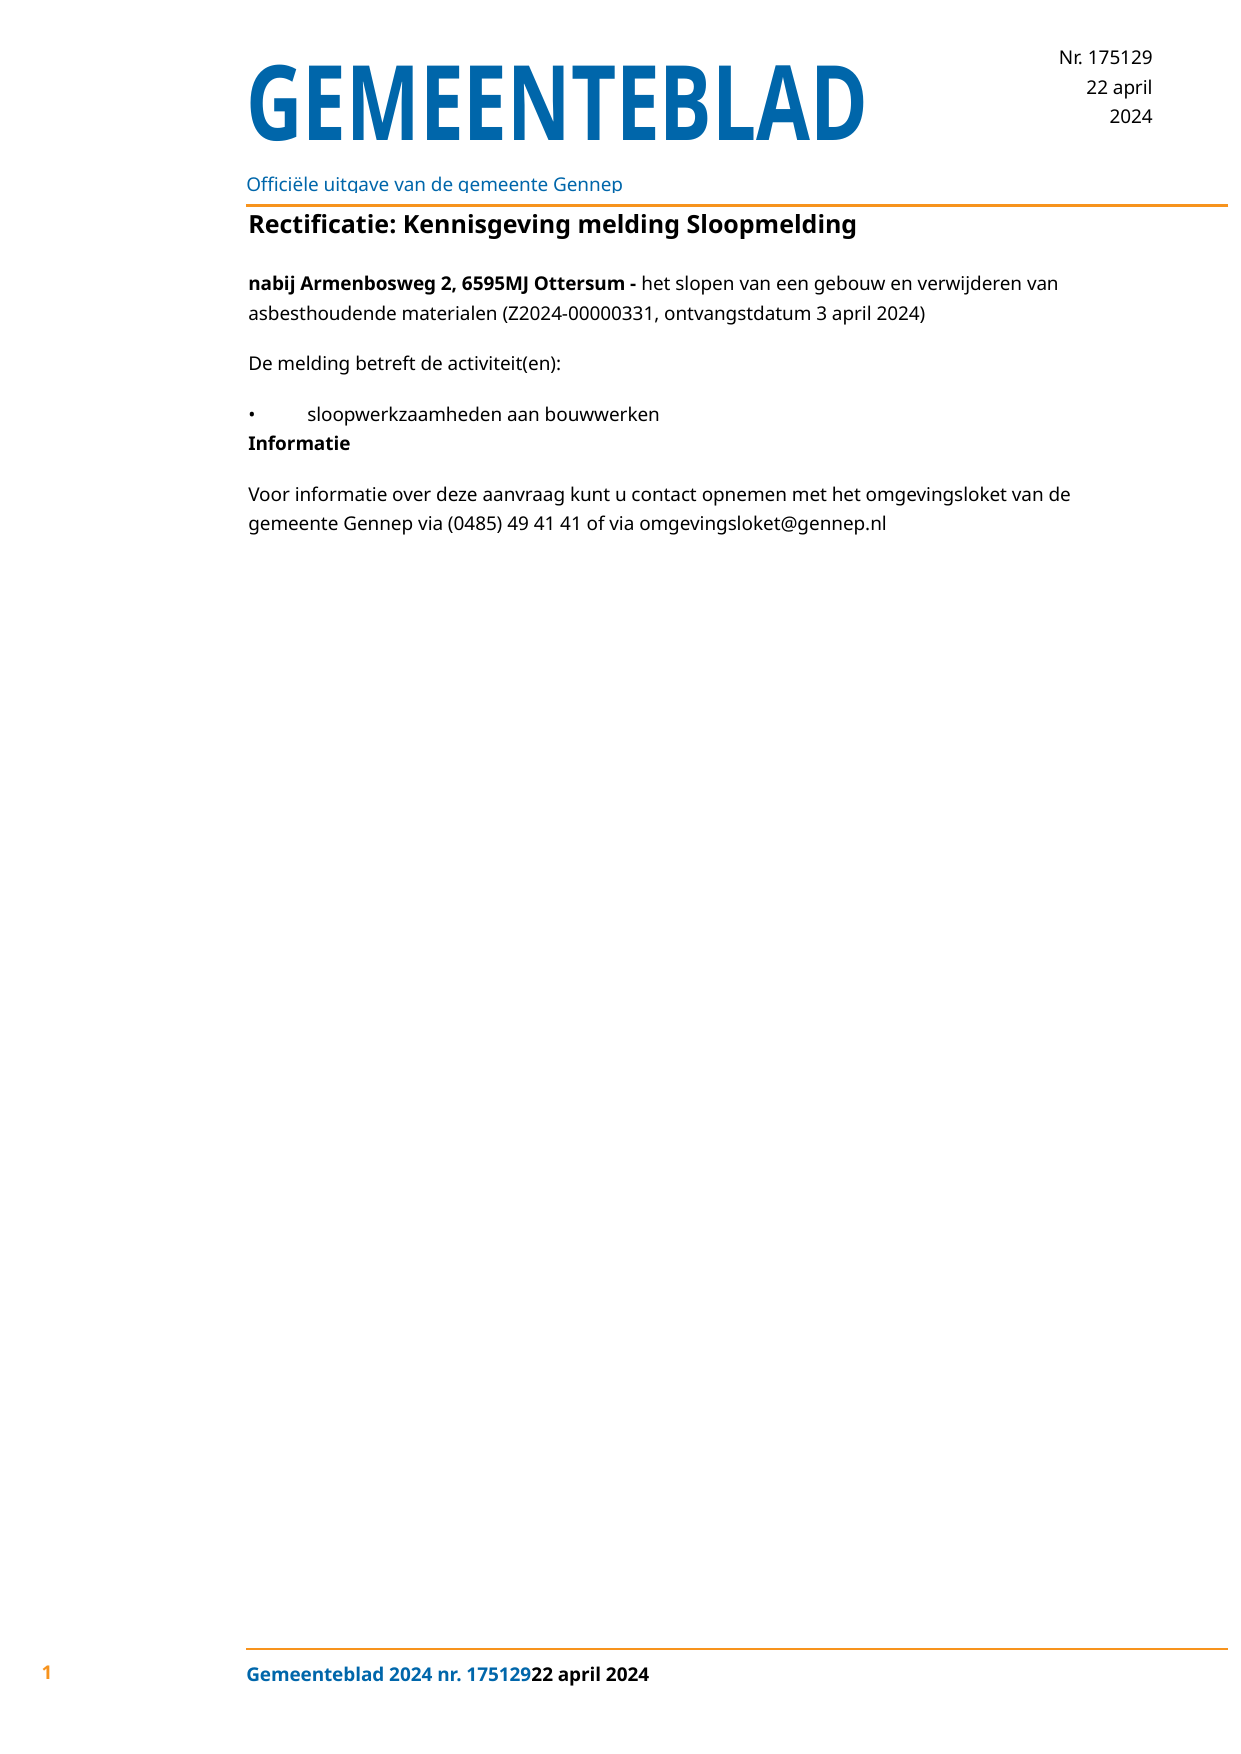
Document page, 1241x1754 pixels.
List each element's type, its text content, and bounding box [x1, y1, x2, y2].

text Voor informatie over deze aanvraag kunt u contact opnemen met het omgevingsloket van de gemeente Gennep via (0485) 49 41 41 of via omgevingsloket@gennep.nl [248, 481, 1152, 536]
picture [41, 47, 231, 172]
text Informatie [248, 430, 1152, 456]
text De melding betreft de activiteit(en): [248, 350, 1152, 376]
list sloopwerkzaamheden aan bouwwerken [248, 401, 1152, 426]
text Rectificatie: Kennisgeving melding Sloopmelding [248, 207, 1152, 241]
text nabij Armenbosweg 2, 6595MJ Ottersum - het slopen van een gebouw en verwijderen van asbesthoudende materialen (Z2024-00000331, ontvangstdatum 3 april 2024) [248, 270, 1152, 326]
